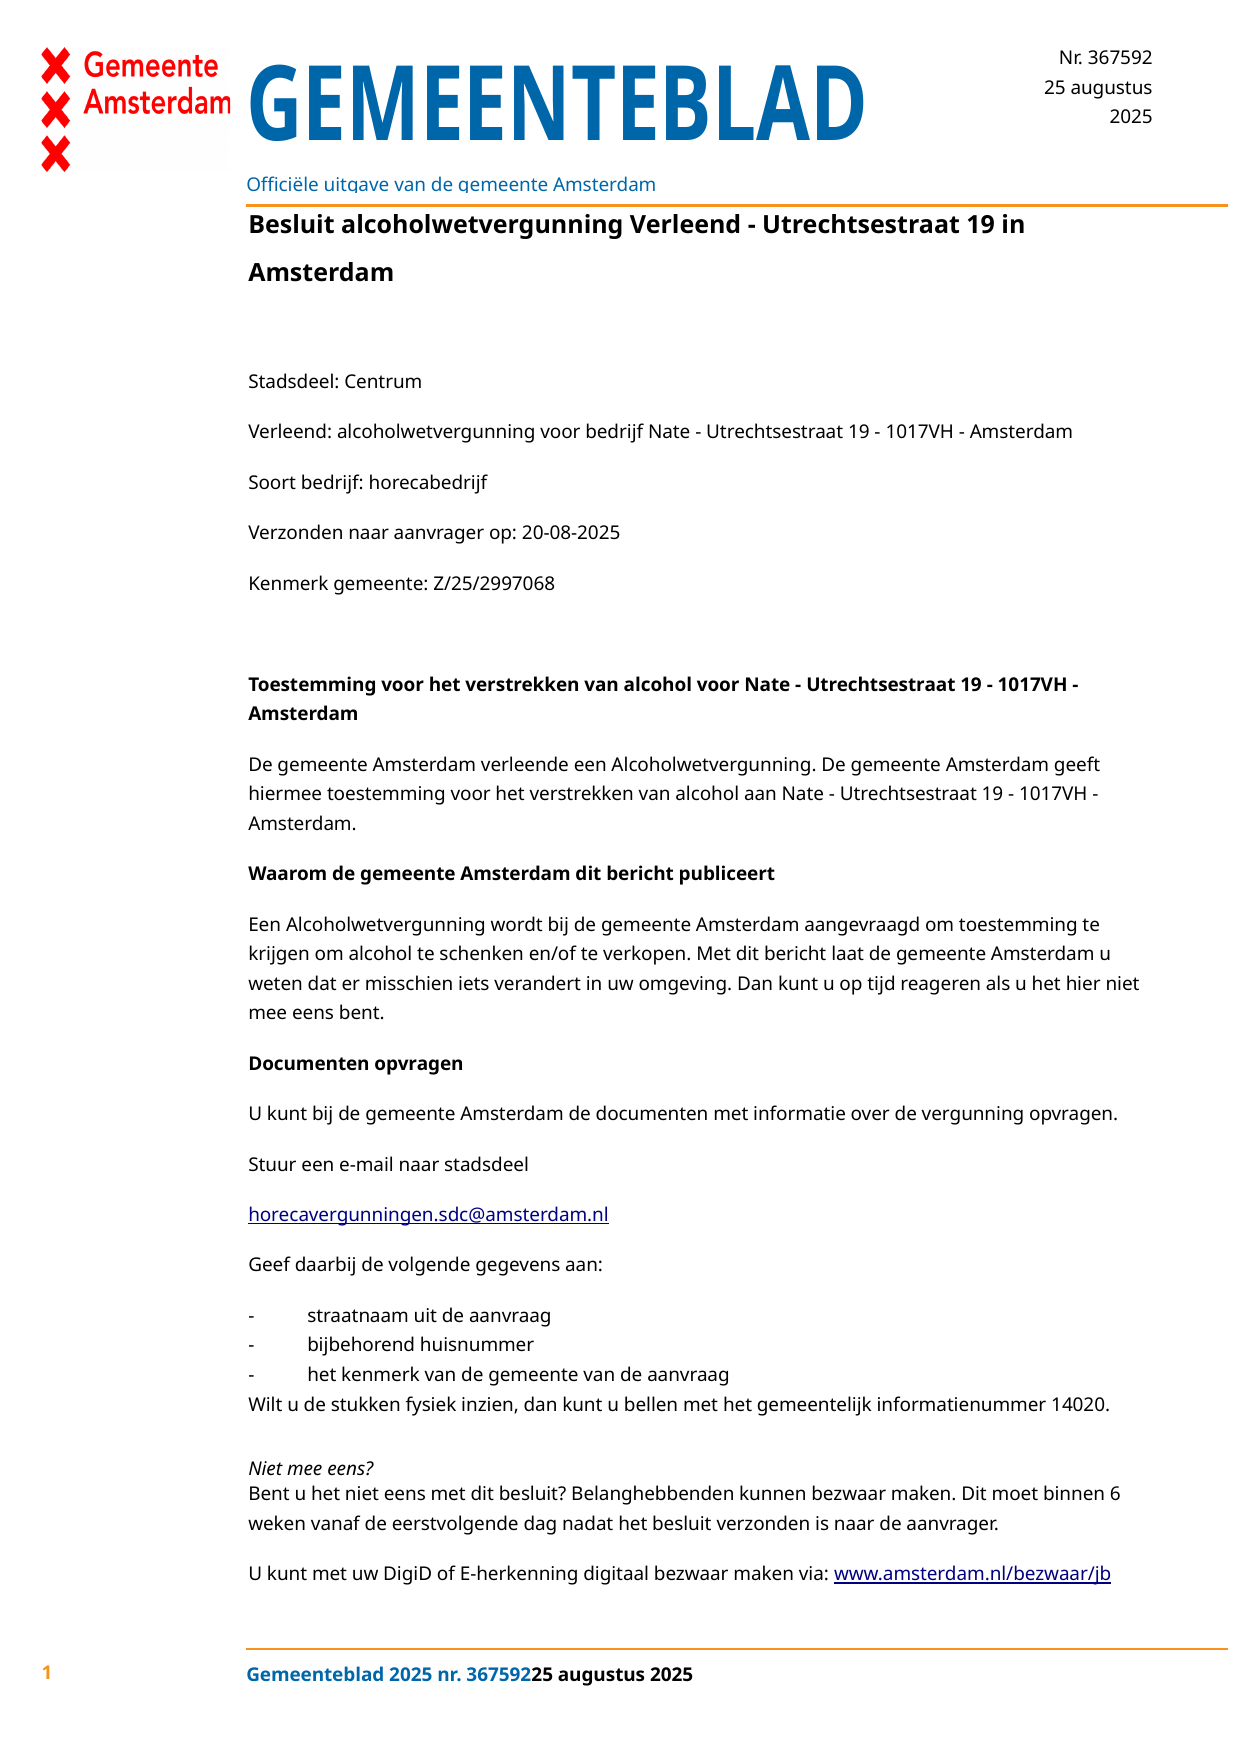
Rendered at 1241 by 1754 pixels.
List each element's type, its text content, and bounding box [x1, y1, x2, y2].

text Bent u het niet eens met dit besluit? Belanghebbenden kunnen bezwaar maken. Dit moet binnen 6 weken vanaf de eerstvolgende dag nadat het besluit verzonden is naar de aanvrager. [248, 1481, 1152, 1536]
text Verleend: alcoholwetvergunning voor bedrijf Nate - Utrechtsestraat 19 - 1017VH - Amsterdam [248, 419, 1152, 444]
text Toestemming voor het verstrekken van alcohol voor Nate - Utrechtsestraat 19 - 1017VH - Amsterdam [248, 671, 1152, 726]
text Verzonden naar aanvrager op: 20-08-2025 [248, 519, 1152, 545]
text Wilt u de stukken fysiek inzien, dan kunt u bellen met het gemeentelijk informatienummer 14020. [248, 1391, 1152, 1417]
text Een Alcoholwetvergunning wordt bij de gemeente Amsterdam aangevraagd om toestemming te krijgen om alcohol te schenken en/of te verkopen. Met dit bericht laat de gemeente Amsterdam u weten dat er misschien iets verandert in uw omgeving. Dan kunt u op tijd reageren als u het hier niet mee eens bent. [248, 911, 1152, 1025]
text U kunt bij de gemeente Amsterdam de documenten met informatie over de vergunning opvragen. [248, 1100, 1152, 1126]
text Stadsdeel: Centrum [248, 368, 1152, 394]
text Geef daarbij de volgende gegevens aan: [248, 1252, 1152, 1277]
text Besluit alcoholwetvergunning Verleend - Utrechtsestraat 19 in Amsterdam [248, 207, 1152, 288]
text Stuur een e-mail naar stadsdeel [248, 1151, 1152, 1177]
picture [41, 47, 231, 172]
text horecavergunningen.sdc@amsterdam.nl [248, 1201, 1152, 1227]
text Soort bedrijf: horecabedrijf [248, 469, 1152, 495]
text Documenten opvragen [248, 1050, 1152, 1076]
list het kenmerk van de gemeente van de aanvraag [248, 1361, 1152, 1387]
text Kenmerk gemeente: Z/25/2997068 [248, 570, 1152, 596]
list straatnaam uit de aanvraag [248, 1302, 1152, 1328]
text U kunt met uw DigiD of E-herkenning digitaal bezwaar maken via: www.amsterdam.nl/bezwaar/jb [248, 1561, 1152, 1586]
list bijbehorend huisnummer [248, 1332, 1152, 1357]
text De gemeente Amsterdam verleende een Alcoholwetvergunning. De gemeente Amsterdam geeft hiermee toestemming voor het verstrekken van alcohol aan Nate - Utrechtsestraat 19 - 1017VH - Amsterdam. [248, 751, 1152, 836]
text Waarom de gemeente Amsterdam dit bericht publiceert [248, 860, 1152, 886]
text Niet mee eens? [248, 1455, 1152, 1481]
